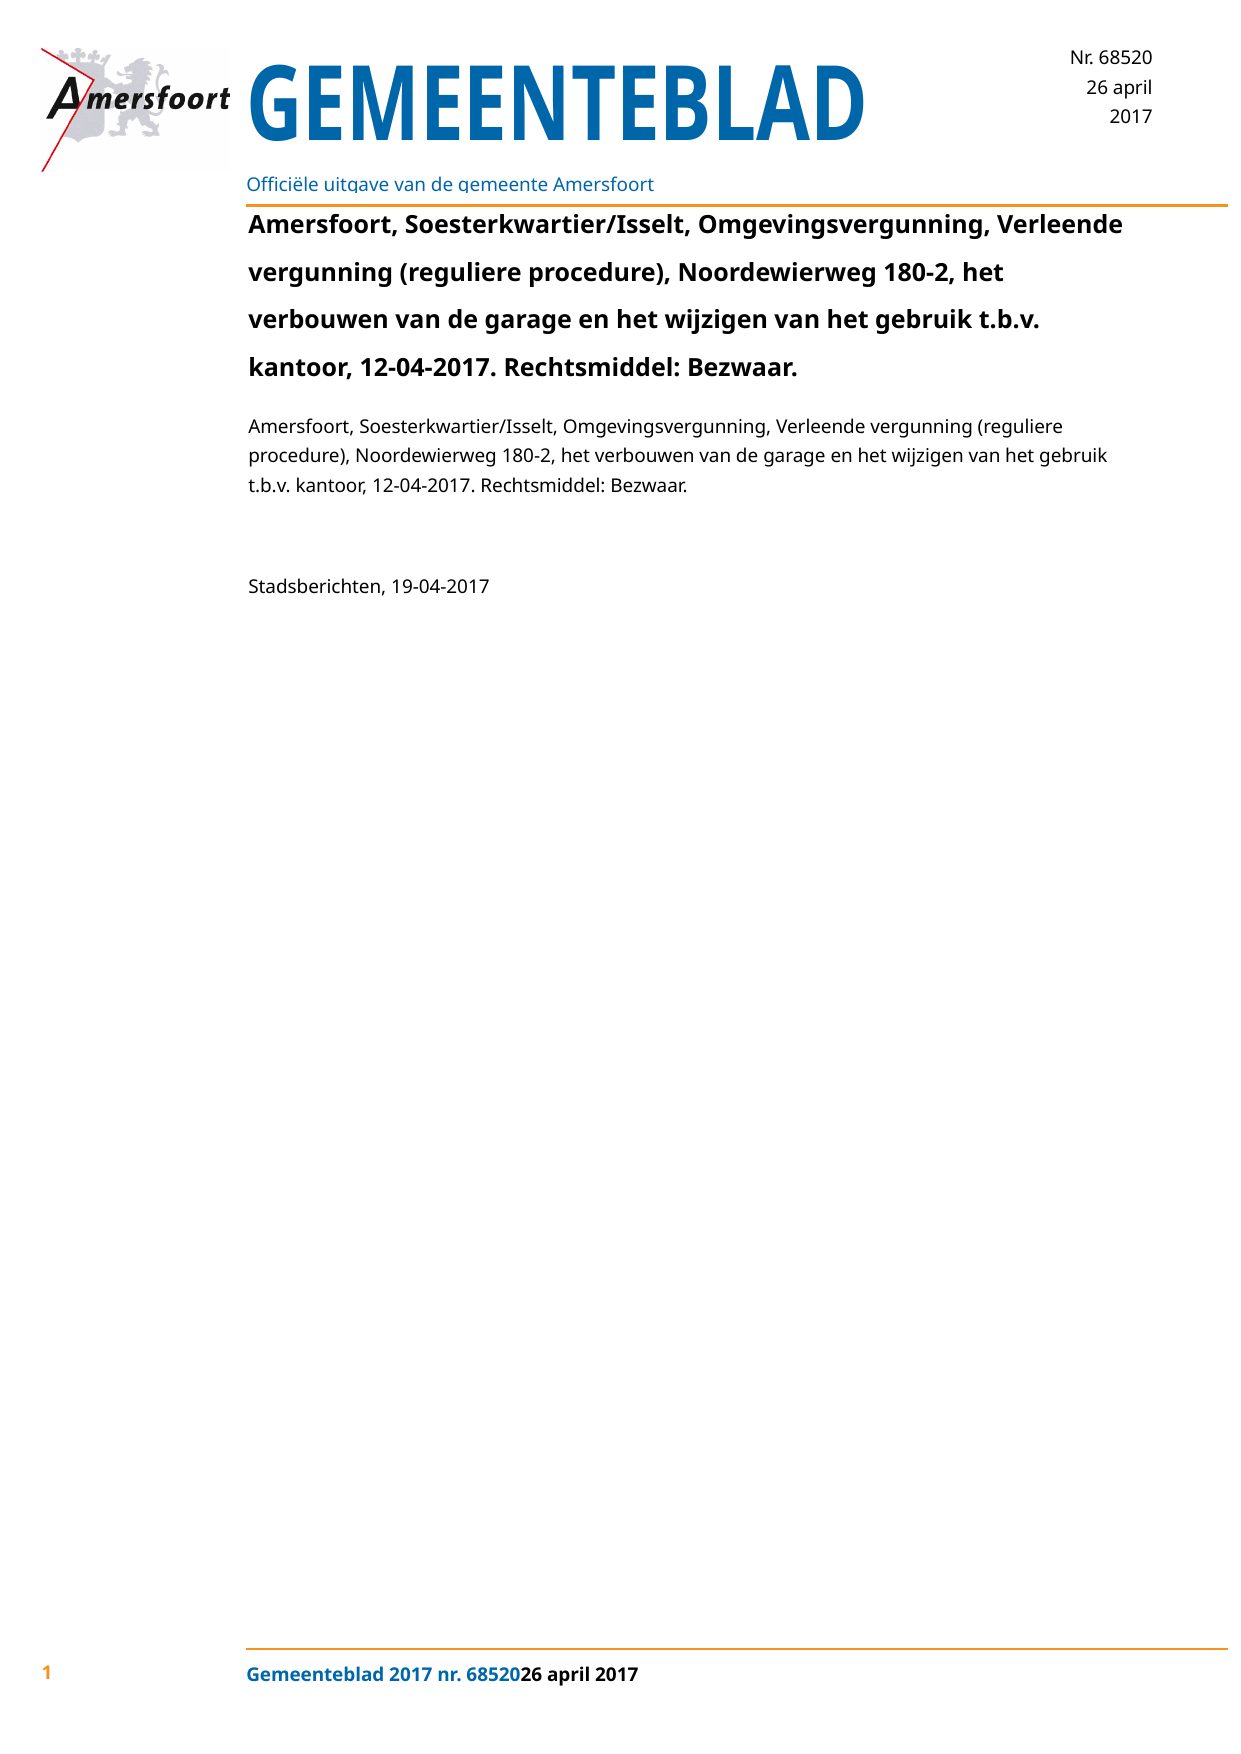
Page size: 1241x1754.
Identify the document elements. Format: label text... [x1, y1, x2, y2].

text Stadsberichten, 19-04-2017 [248, 573, 1152, 599]
text Amersfoort, Soesterkwartier/Isselt, Omgevingsvergunning, Verleende vergunning (reguliere procedure), Noordewierweg 180-2, het verbouwen van de garage en het wijzigen van het gebruik t.b.v. kantoor, 12-04-2017. Rechtsmiddel: Bezwaar. [248, 207, 1152, 384]
picture [41, 47, 231, 172]
text Amersfoort, Soesterkwartier/Isselt, Omgevingsvergunning, Verleende vergunning (reguliere procedure), Noordewierweg 180-2, het verbouwen van de garage en het wijzigen van het gebruik t.b.v. kantoor, 12-04-2017. Rechtsmiddel: Bezwaar. [248, 413, 1152, 498]
